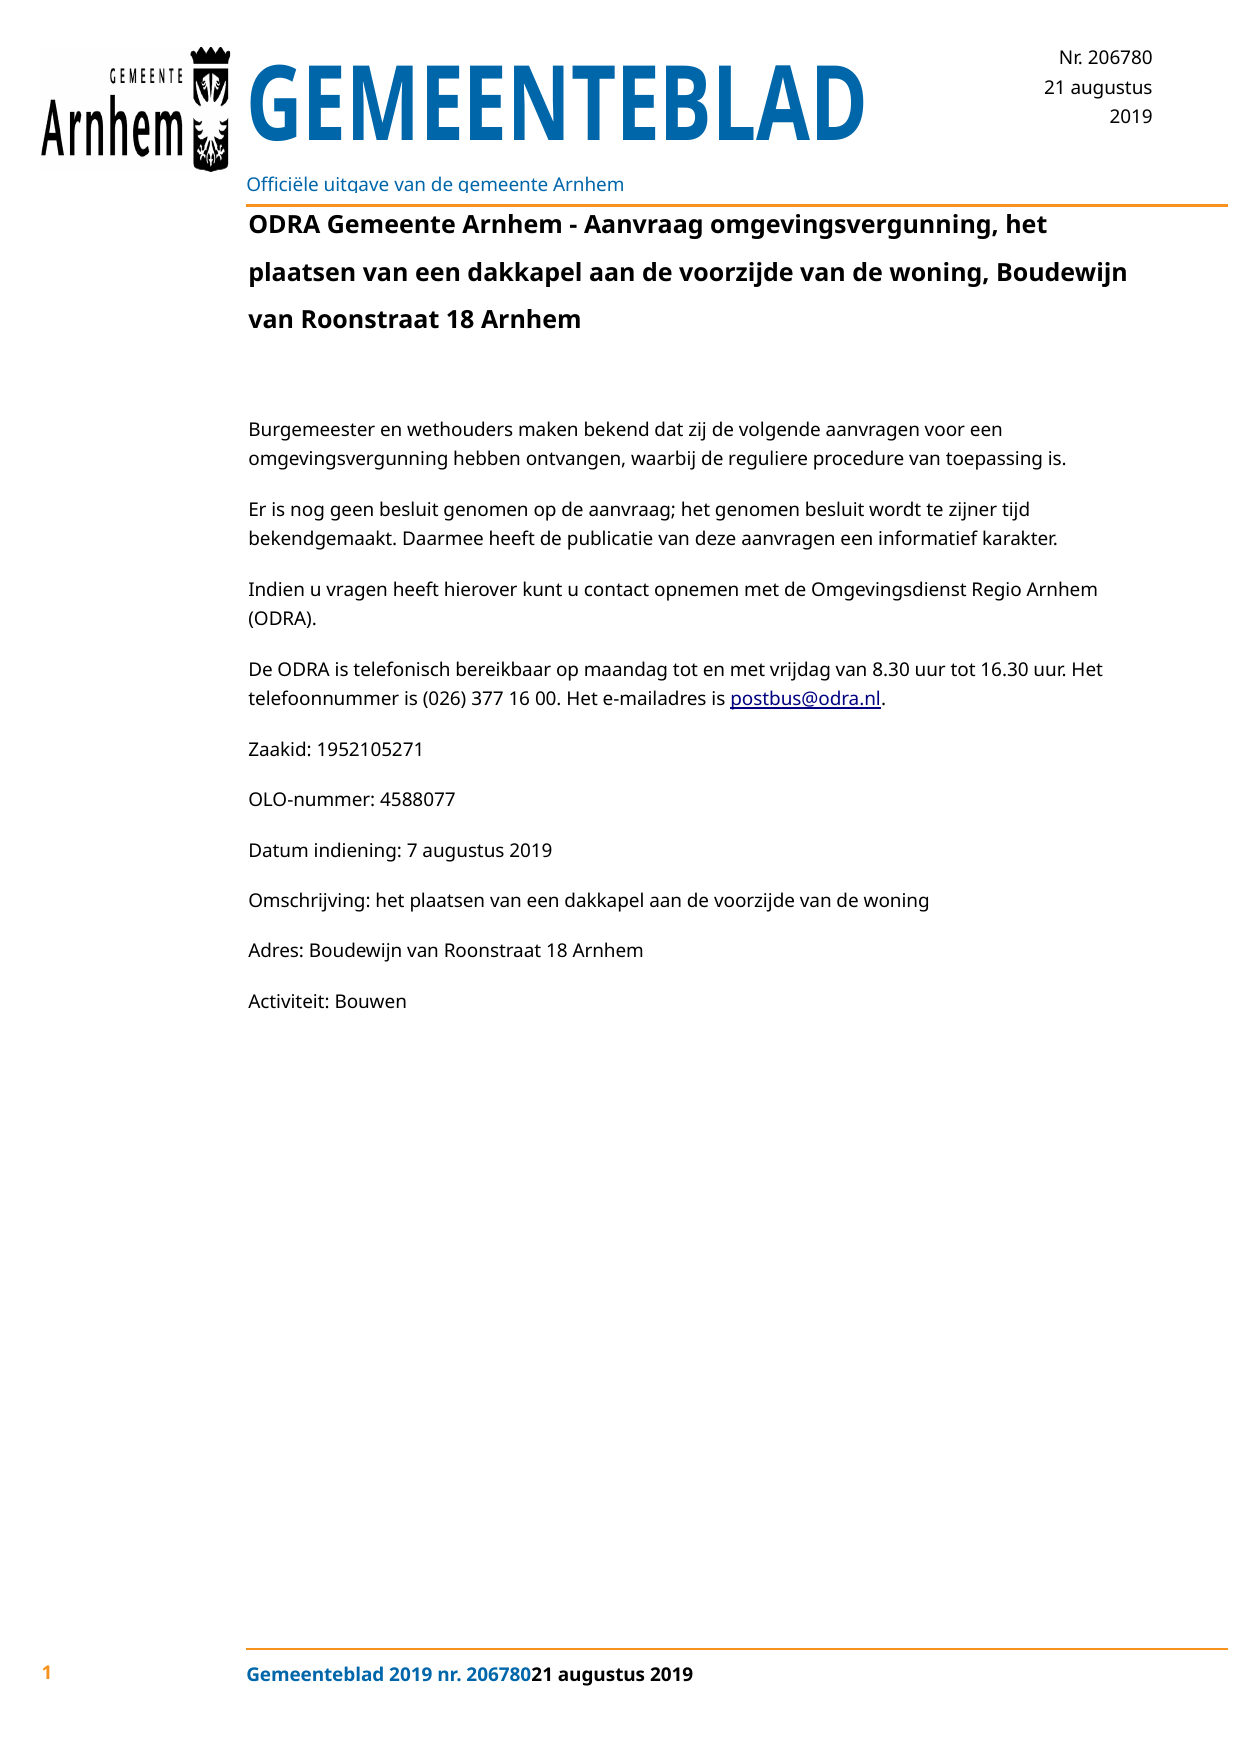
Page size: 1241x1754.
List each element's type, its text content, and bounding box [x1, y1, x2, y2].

text Indien u vragen heeft hierover kunt u contact opnemen met de Omgevingsdienst Regio Arnhem (ODRA). [248, 576, 1152, 631]
picture [41, 47, 231, 172]
text Activiteit: Bouwen [248, 988, 1152, 1014]
text Er is nog geen besluit genomen op de aanvraag; het genomen besluit wordt te zijner tijd bekendgemaakt. Daarmee heeft de publicatie van deze aanvragen een informatief karakter. [248, 496, 1152, 551]
text Datum indiening: 7 augustus 2019 [248, 837, 1152, 862]
text De ODRA is telefonisch bereikbaar op maandag tot en met vrijdag van 8.30 uur tot 16.30 uur. Het telefoonnummer is (026) 377 16 00. Het e-mailadres is postbus@odra.nl. [248, 656, 1152, 711]
text OLO-nummer: 4588077 [248, 786, 1152, 812]
text Zaakid: 1952105271 [248, 736, 1152, 762]
text ODRA Gemeente Arnhem - Aanvraag omgevingsvergunning, het plaatsen van een dakkapel aan de voorzijde van de woning, Boudewijn van Roonstraat 18 Arnhem [248, 207, 1152, 336]
text Burgemeester en wethouders maken bekend dat zij de volgende aanvragen voor een omgevingsvergunning hebben ontvangen, waarbij de reguliere procedure van toepassing is. [248, 416, 1152, 471]
text Omschrijving: het plaatsen van een dakkapel aan de voorzijde van de woning [248, 887, 1152, 913]
text Adres: Boudewijn van Roonstraat 18 Arnhem [248, 938, 1152, 963]
